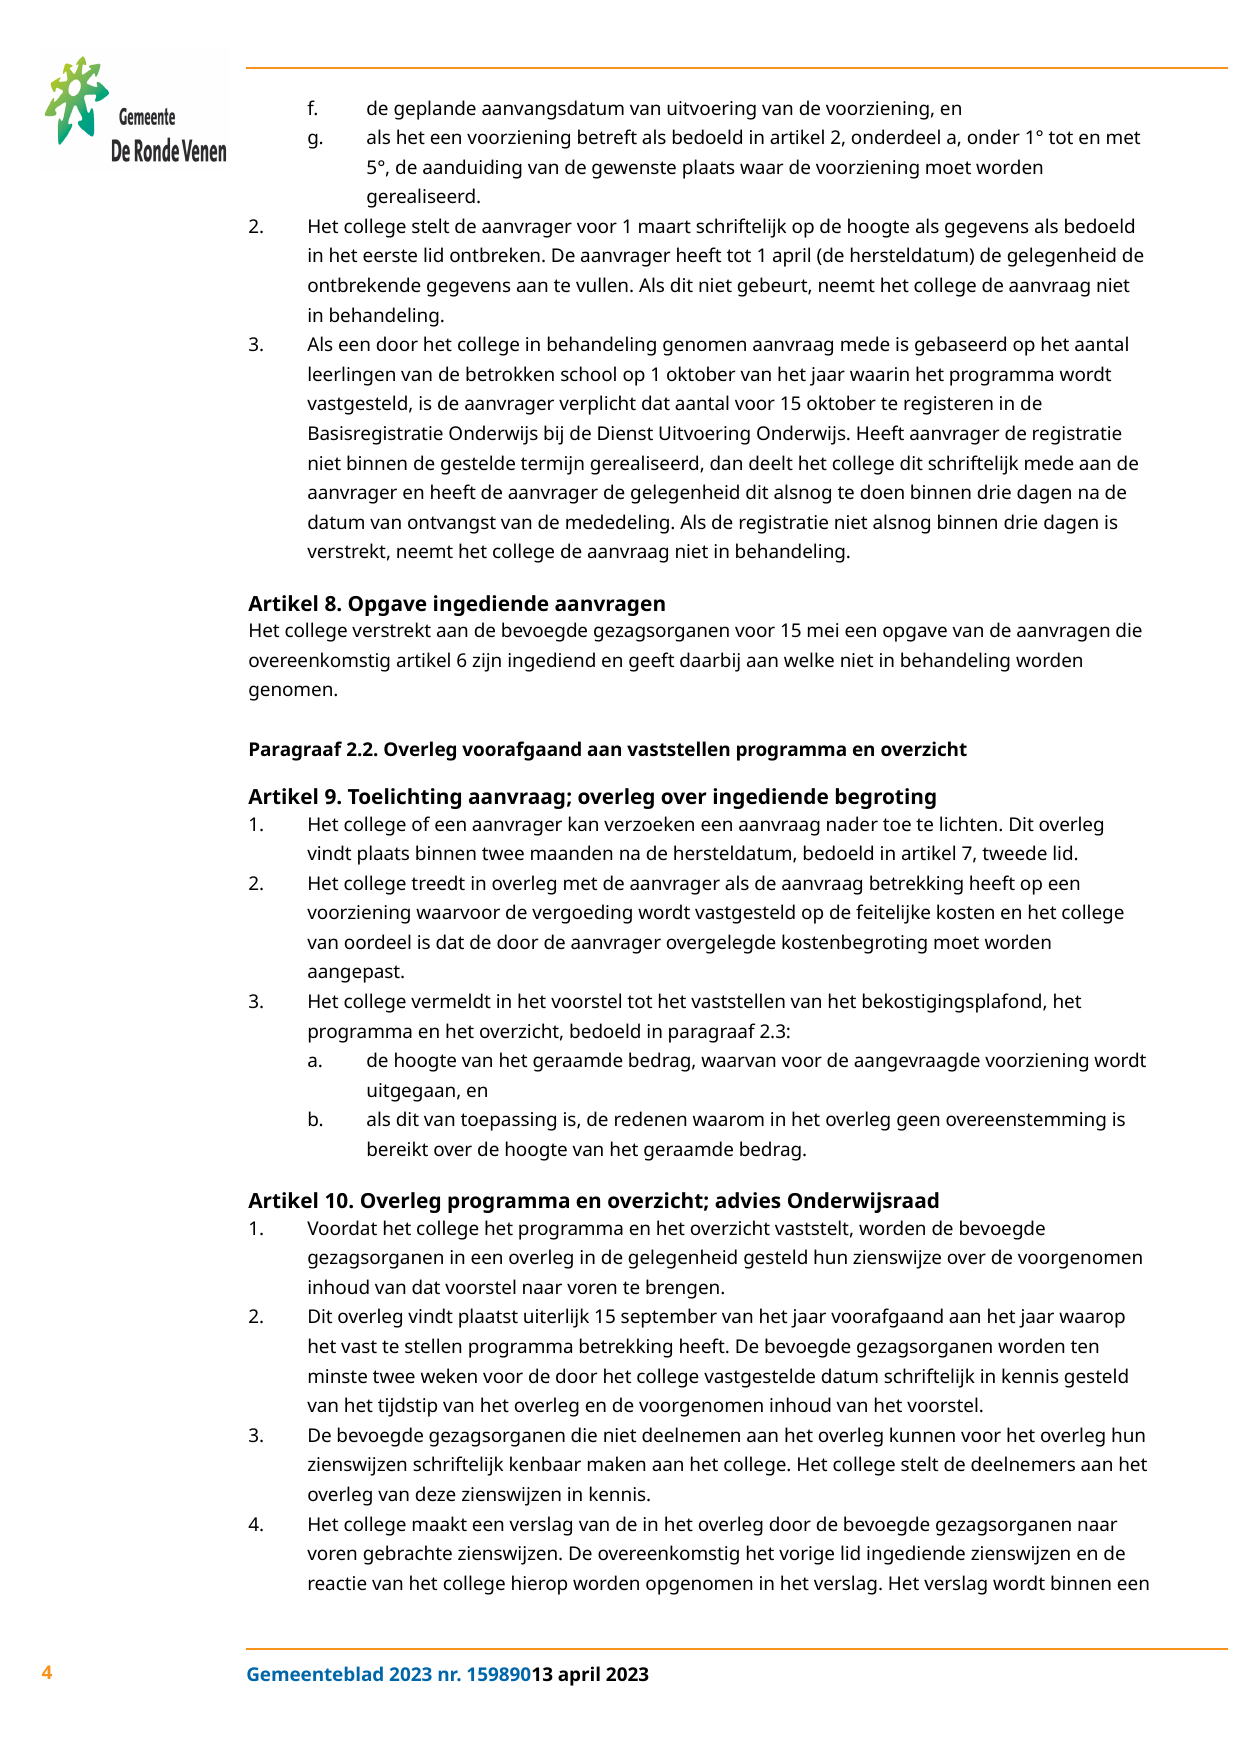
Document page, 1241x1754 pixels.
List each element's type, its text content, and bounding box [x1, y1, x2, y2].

list Dit overleg vindt plaatst uiterlijk 15 september van het jaar voorafgaand aan het jaar waarop het vast te stellen programma betrekking heeft. De bevoegde gezagsorganen worden ten minste twee weken voor de door het college vastgestelde datum schriftelijk in kennis gesteld van het tijdstip van het overleg en de voorgenomen inhoud van het voorstel. [248, 1304, 1152, 1418]
list Het college treedt in overleg met de aanvrager als de aanvraag betrekking heeft op een voorziening waarvoor de vergoeding wordt vastgesteld op de feitelijke kosten en het college van oordeel is dat de door de aanvrager overgelegde kostenbegroting moet worden aangepast. [248, 870, 1152, 984]
list Als een door het college in behandeling genomen aanvraag mede is gebaseerd op het aantal leerlingen van de betrokken school op 1 oktober van het jaar waarin het programma wordt vastgesteld, is de aanvrager verplicht dat aantal voor 15 oktober te registeren in de Basisregistratie Onderwijs bij de Dienst Uitvoering Onderwijs. Heeft aanvrager de registratie niet binnen de gestelde termijn gerealiseerd, dan deelt het college dit schriftelijk mede aan de aanvrager en heeft de aanvrager de gelegenheid dit alsnog te doen binnen drie dagen na de datum van ontvangst van de mededeling. Als de registratie niet alsnog binnen drie dagen is verstrekt, neemt het college de aanvraag niet in behandeling. [248, 331, 1152, 564]
list Het college maakt een verslag van de in het overleg door de bevoegde gezagsorganen naar voren gebrachte zienswijzen. De overeenkomstig het vorige lid ingediende zienswijzen en de reactie van het college hierop worden opgenomen in het verslag. Het verslag wordt binnen een [248, 1511, 1152, 1596]
list als dit van toepassing is, de redenen waarom in het overleg geen overeenstemming is bereikt over de hoogte van het geraamde bedrag. [307, 1107, 1152, 1162]
list Het college stelt de aanvrager voor 1 maart schriftelijk op de hoogte als gegevens als bedoeld in het eerste lid ontbreken. De aanvrager heeft tot 1 april (de hersteldatum) de gelegenheid de ontbrekende gegevens aan te vullen. Als dit niet gebeurt, neemt het college de aanvraag niet in behandeling. [248, 213, 1152, 328]
text Artikel 8. Opgave ingediende aanvragen [248, 589, 1152, 617]
picture [41, 47, 231, 172]
list als het een voorziening betreft als bedoeld in artikel 2, onderdeel a, onder 1° tot en met 5°, de aanduiding van de gewenste plaats waar de voorziening moet worden gerealiseerd. [307, 124, 1152, 209]
list de geplande aanvangsdatum van uitvoering van de voorziening, en [307, 95, 1152, 121]
text Het college verstrekt aan de bevoegde gezagsorganen voor 15 mei een opgave van de aanvragen die overeenkomstig artikel 6 zijn ingediend en geeft daarbij aan welke niet in behandeling worden genomen. [248, 617, 1152, 702]
text Paragraaf 2.2. Overleg voorafgaand aan vaststellen programma en overzicht [248, 736, 1152, 761]
text Artikel 10. Overleg programma en overzicht; advies Onderwijsraad [248, 1187, 1152, 1215]
list de hoogte van het geraamde bedrag, waarvan voor de aangevraagde voorziening wordt uitgegaan, en [307, 1047, 1152, 1103]
text Artikel 9. Toelichting aanvraag; overleg over ingediende begroting [248, 782, 1152, 811]
list Voordat het college het programma en het overzicht vaststelt, worden de bevoegde gezagsorganen in een overleg in de gelegenheid gesteld hun zienswijze over de voorgenomen inhoud van dat voorstel naar voren te brengen. [248, 1215, 1152, 1300]
list Het college vermeldt in het voorstel tot het vaststellen van het bekostigingsplafond, het programma en het overzicht, bedoeld in paragraaf 2.3: [248, 988, 1152, 1043]
list Het college of een aanvrager kan verzoeken een aanvraag nader toe te lichten. Dit overleg vindt plaats binnen twee maanden na de hersteldatum, bedoeld in artikel 7, tweede lid. [248, 811, 1152, 866]
list De bevoegde gezagsorganen die niet deelnemen aan het overleg kunnen voor het overleg hun zienswijzen schriftelijk kenbaar maken aan het college. Het college stelt de deelnemers aan het overleg van deze zienswijzen in kennis. [248, 1422, 1152, 1507]
